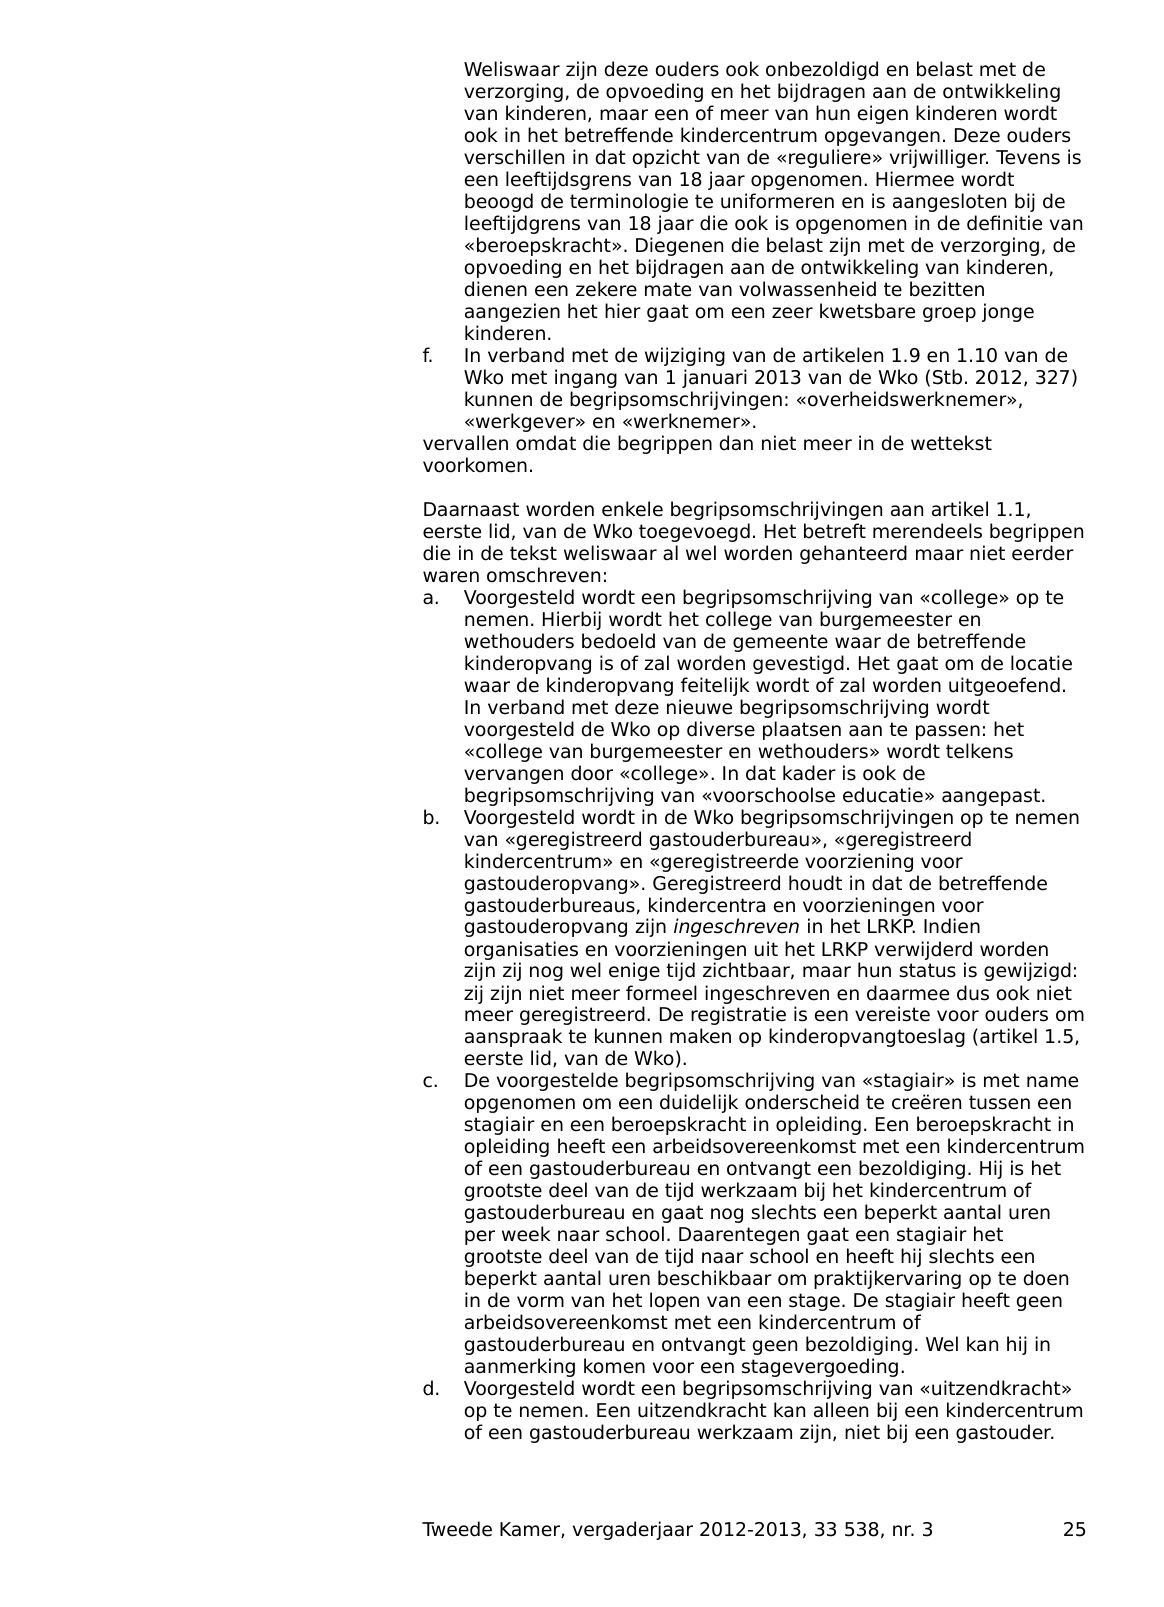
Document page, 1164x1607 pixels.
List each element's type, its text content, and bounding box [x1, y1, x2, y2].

text Weliswaar zijn deze ouders ook onbezoldigd en belast met de verzorging, de opvoeding en het bijdragen aan de ontwikkeling van kinderen, maar een of meer van hun eigen kinderen wordt ook in het betreffende kindercentrum opgevangen. Deze ouders verschillen in dat opzicht van de «reguliere» vrijwilliger. Tevens is een leeftijdsgrens van 18 jaar opgenomen. Hiermee wordt beoogd de terminologie te uniformeren en is aangesloten bij de leeftijdgrens van 18 jaar die ook is opgenomen in de definitie van «beroepskracht». Diegenen die belast zijn met de verzorging, de opvoeding en het bijdragen aan de ontwikkeling van kinderen, dienen een zekere mate van volwassenheid te bezitten aangezien het hier gaat om een zeer kwetsbare groep jonge kinderen. [464, 59, 1087, 345]
text vervallen omdat die begrippen dan niet meer in de wettekst voorkomen. [422, 433, 1087, 477]
text f. In verband met de wijziging van de artikelen 1.9 en 1.10 van de Wko met ingang van 1 januari 2013 van de Wko (Stb. 2012, 327) kunnen de begripsomschrijvingen: «overheidswerknemer», «werkgever» en «werknemer». [422, 345, 1087, 433]
text d. Voorgesteld wordt een begripsomschrijving van «uitzendkracht» op te nemen. Een uitzendkracht kan alleen bij een kindercentrum of een gastouderbureau werkzaam zijn, niet bij een gastouder. [422, 1378, 1087, 1444]
text b. Voorgesteld wordt in de Wko begripsomschrijvingen op te nemen van «geregistreerd gastouderbureau», «geregistreerd kindercentrum» en «geregistreerde voorziening voor gastouderopvang». Geregistreerd houdt in dat de betreffende gastouderbureaus, kindercentra en voorzieningen voor gastouderopvang zijn ingeschreven in het LRKP. Indien organisaties en voorzieningen uit het LRKP verwijderd worden zijn zij nog wel enige tijd zichtbaar, maar hun status is gewijzigd: zij zijn niet meer formeel ingeschreven en daarmee dus ook niet meer geregistreerd. De registratie is een vereiste voor ouders om aanspraak te kunnen maken op kinderopvangtoeslag (artikel 1.5, eerste lid, van de Wko). [422, 807, 1087, 1070]
text c. De voorgestelde begripsomschrijving van «stagiair» is met name opgenomen om een duidelijk onderscheid te creëren tussen een stagiair en een beroepskracht in opleiding. Een beroepskracht in opleiding heeft een arbeidsovereenkomst met een kindercentrum of een gastouderbureau en ontvangt een bezoldiging. Hij is het grootste deel van de tijd werkzaam bij het kindercentrum of gastouderbureau en gaat nog slechts een beperkt aantal uren per week naar school. Daarentegen gaat een stagiair het grootste deel van de tijd naar school en heeft hij slechts een beperkt aantal uren beschikbaar om praktijkervaring op te doen in de vorm van het lopen van een stage. De stagiair heeft geen arbeidsovereenkomst met een kindercentrum of gastouderbureau en ontvangt geen bezoldiging. Wel kan hij in aanmerking komen voor een stagevergoeding. [422, 1070, 1087, 1378]
text Daarnaast worden enkele begripsomschrijvingen aan artikel 1.1, eerste lid, van de Wko toegevoegd. Het betreft merendeels begrippen die in de tekst weliswaar al wel worden gehanteerd maar niet eerder waren omschreven: [422, 499, 1087, 587]
text a. Voorgesteld wordt een begripsomschrijving van «college» op te nemen. Hierbij wordt het college van burgemeester en wethouders bedoeld van de gemeente waar de betreffende kinderopvang is of zal worden gevestigd. Het gaat om de locatie waar de kinderopvang feitelijk wordt of zal worden uitgeoefend. In verband met deze nieuwe begripsomschrijving wordt voorgesteld de Wko op diverse plaatsen aan te passen: het «college van burgemeester en wethouders» wordt telkens vervangen door «college». In dat kader is ook de begripsomschrijving van «voorschoolse educatie» aangepast. [422, 587, 1087, 807]
